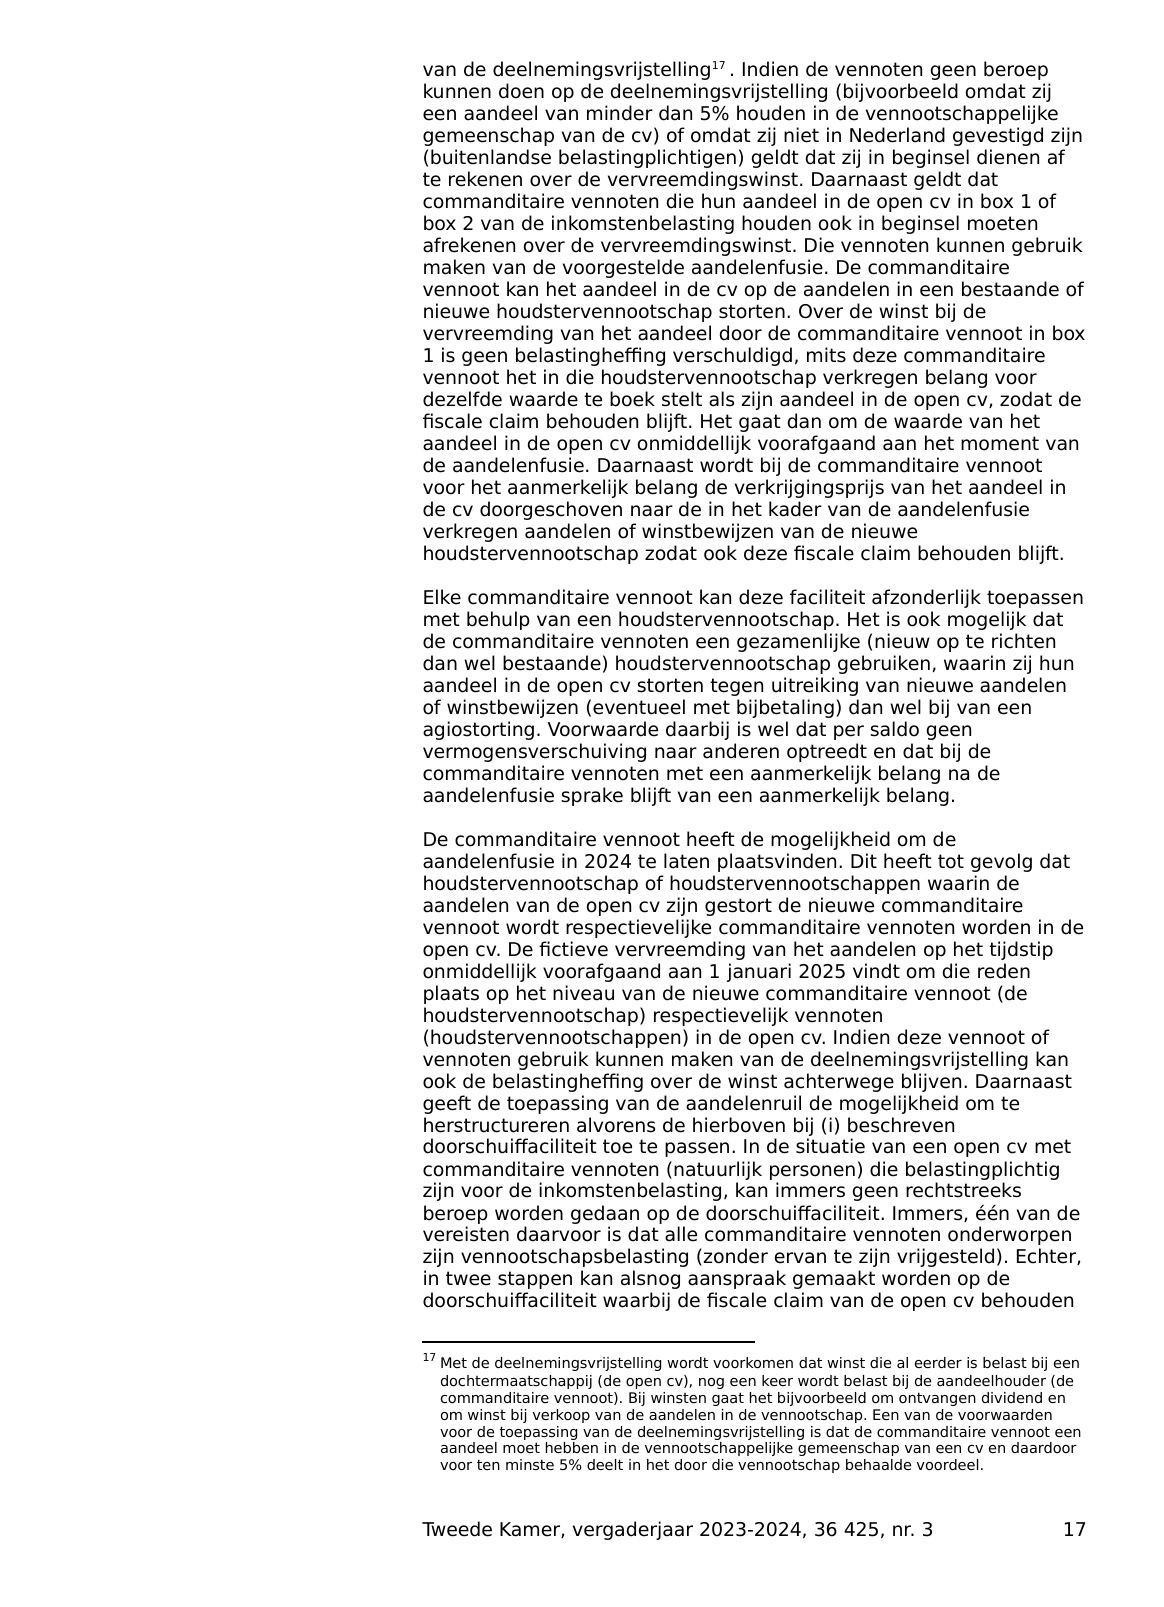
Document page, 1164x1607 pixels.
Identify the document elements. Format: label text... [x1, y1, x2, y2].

text De commanditaire vennoot heeft de mogelijkheid om de aandelenfusie in 2024 te laten plaatsvinden. Dit heeft tot gevolg dat houdstervennootschap of houdstervennootschappen waarin de aandelen van de open cv zijn gestort de nieuwe commanditaire vennoot wordt respectievelijke commanditaire vennoten worden in de open cv. De fictieve vervreemding van het aandelen op het tijdstip onmiddellijk voorafgaand aan 1 januari 2025 vindt om die reden plaats op het niveau van de nieuwe commanditaire vennoot (de houdstervennootschap) respectievelijk vennoten (houdstervennootschappen) in de open cv. Indien deze vennoot of vennoten gebruik kunnen maken van de deelnemingsvrijstelling kan ook de belastingheffing over de winst achterwege blijven. Daarnaast geeft de toepassing van de aandelenruil de mogelijkheid om te herstructureren alvorens de hierboven bij (i) beschreven doorschuiffaciliteit toe te passen. In de situatie van een open cv met commanditaire vennoten (natuurlijk personen) die belastingplichtig zijn voor de inkomstenbelasting, kan immers geen rechtstreeks beroep worden gedaan op de doorschuiffaciliteit. Immers, één van de vereisten daarvoor is dat alle commanditaire vennoten onderworpen zijn vennootschapsbelasting (zonder ervan te zijn vrijgesteld). Echter, in twee stappen kan alsnog aanspraak gemaakt worden op de doorschuiffaciliteit waarbij de fiscale claim van de open cv behouden [422, 829, 1087, 1312]
text van de deelnemingsvrijstelling. Indien de vennoten geen beroep kunnen doen op de deelnemingsvrijstelling (bijvoorbeeld omdat zij een aandeel van minder dan 5% houden in de vennootschappelijke gemeenschap van de cv) of omdat zij niet in Nederland gevestigd zijn (buitenlandse belastingplichtigen) geldt dat zij in beginsel dienen af te rekenen over de vervreemdingswinst. Daarnaast geldt dat commanditaire vennoten die hun aandeel in de open cv in box 1 of box 2 van de inkomstenbelasting houden ook in beginsel moeten afrekenen over de vervreemdingswinst. Die vennoten kunnen gebruik maken van de voorgestelde aandelenfusie. De commanditaire vennoot kan het aandeel in de cv op de aandelen in een bestaande of nieuwe houdstervennootschap storten. Over de winst bij de vervreemding van het aandeel door de commanditaire vennoot in box 1 is geen belastingheffing verschuldigd, mits deze commanditaire vennoot het in die houdstervennootschap verkregen belang voor dezelfde waarde te boek stelt als zijn aandeel in de open cv, zodat de fiscale claim behouden blijft. Het gaat dan om de waarde van het aandeel in de open cv onmiddellijk voorafgaand aan het moment van de aandelenfusie. Daarnaast wordt bij de commanditaire vennoot voor het aanmerkelijk belang de verkrijgingsprijs van het aandeel in de cv doorgeschoven naar de in het kader van de aandelenfusie verkregen aandelen of winstbewijzen van de nieuwe houdstervennootschap zodat ook deze fiscale claim behouden blijft. [422, 59, 1087, 564]
text Met de deelnemingsvrijstelling wordt voorkomen dat winst die al eerder is belast bij een dochtermaatschappij (de open cv), nog een keer wordt belast bij de aandeelhouder (de commanditaire vennoot). Bij winsten gaat het bijvoorbeeld om ontvangen dividend en om winst bij verkoop van de aandelen in de vennootschap. Een van de voorwaarden voor de toepassing van de deelnemingsvrijstelling is dat de commanditaire vennoot een aandeel moet hebben in de vennootschappelijke gemeenschap van een cv en daardoor voor ten minste 5% deelt in het door die vennootschap behaalde voordeel. [422, 1351, 1087, 1474]
text Elke commanditaire vennoot kan deze faciliteit afzonderlijk toepassen met behulp van een houdstervennootschap. Het is ook mogelijk dat de commanditaire vennoten een gezamenlijke (nieuw op te richten dan wel bestaande) houdstervennootschap gebruiken, waarin zij hun aandeel in de open cv storten tegen uitreiking van nieuwe aandelen of winstbewijzen (eventueel met bijbetaling) dan wel bij van een agiostorting. Voorwaarde daarbij is wel dat per saldo geen vermogensverschuiving naar anderen optreedt en dat bij de commanditaire vennoten met een aanmerkelijk belang na de aandelenfusie sprake blijft van een aanmerkelijk belang. [422, 587, 1087, 807]
